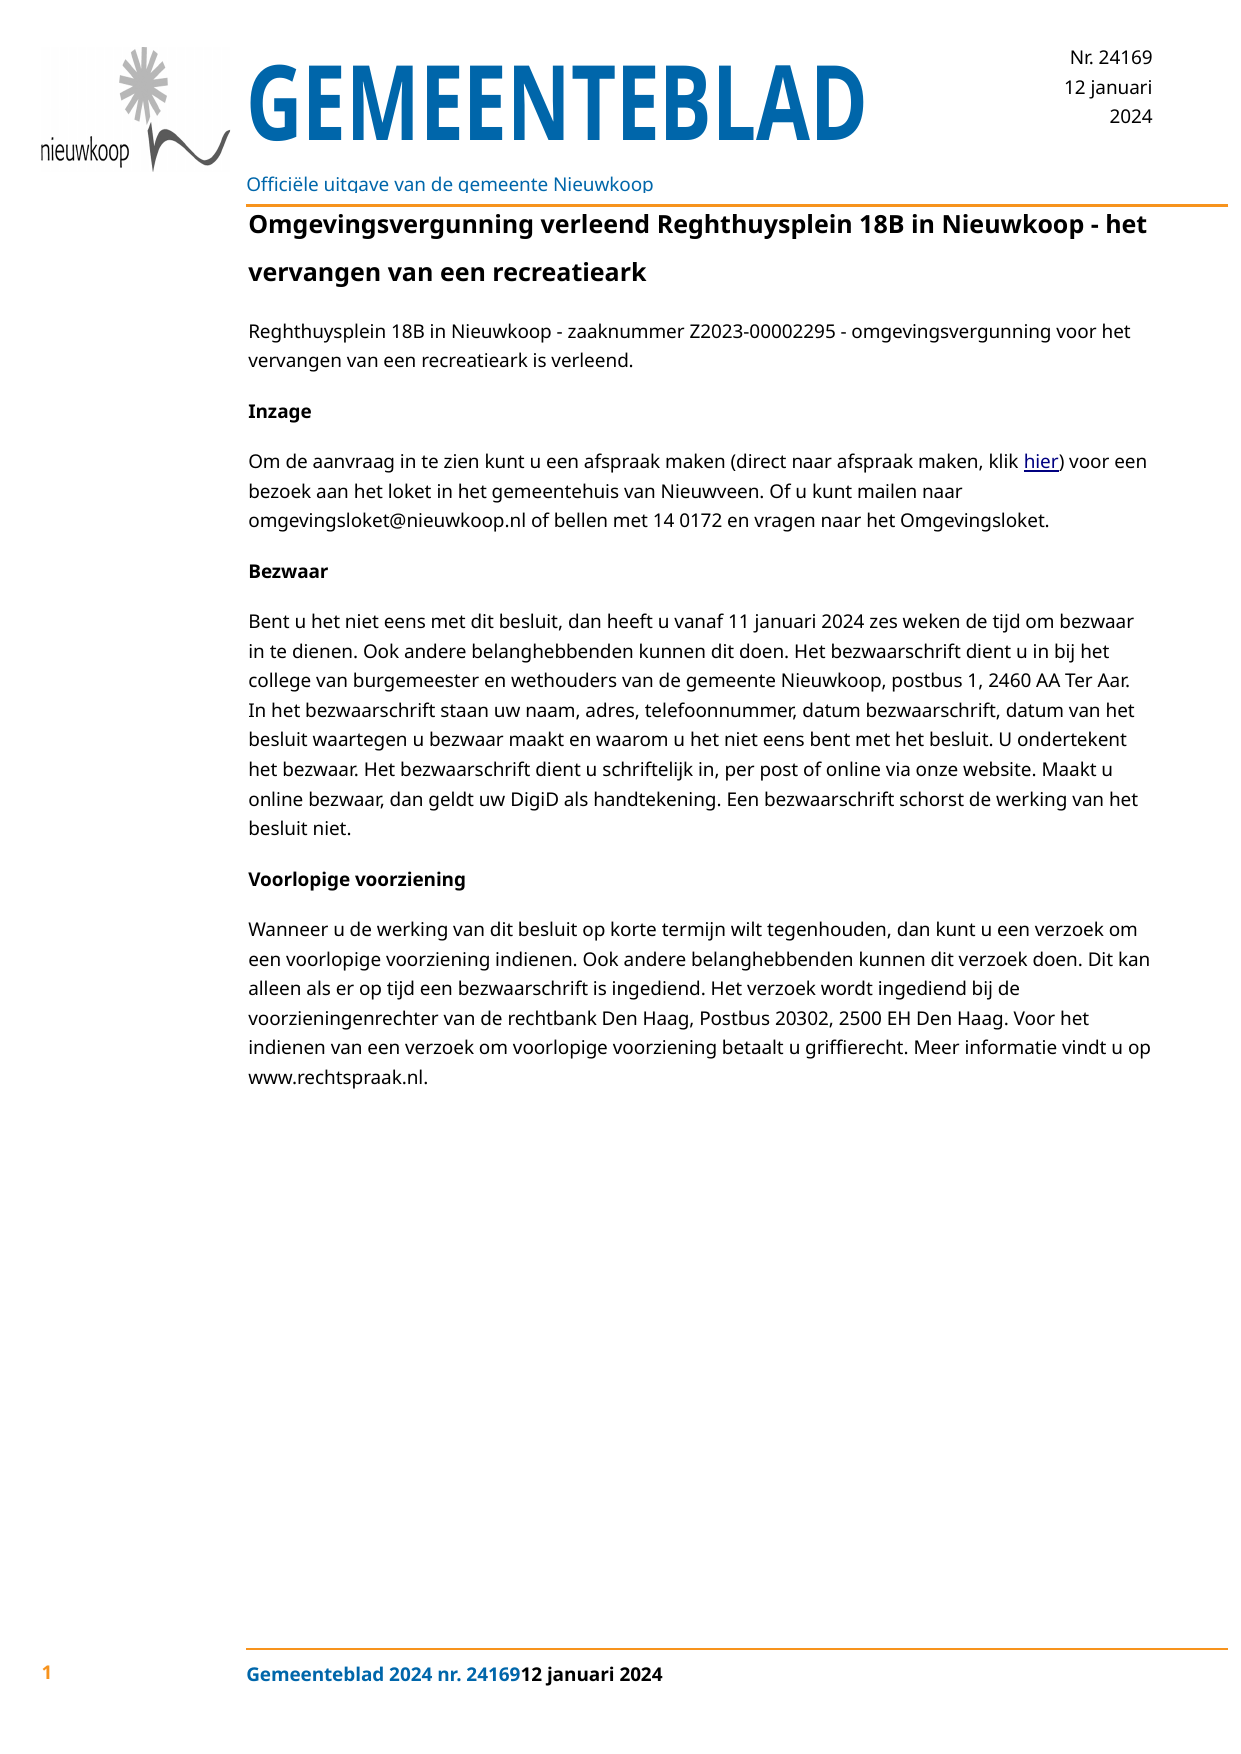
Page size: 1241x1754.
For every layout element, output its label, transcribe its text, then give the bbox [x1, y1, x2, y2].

text Omgevingsvergunning verleend Reghthuysplein 18B in Nieuwkoop - het vervangen van een recreatieark [248, 207, 1152, 288]
text Inzage [248, 398, 1152, 424]
picture [41, 47, 231, 172]
text Wanneer u de werking van dit besluit op korte termijn wilt tegenhouden, dan kunt u een verzoek om een voorlopige voorziening indienen. Ook andere belanghebbenden kunnen dit verzoek doen. Dit kan alleen als er op tijd een bezwaarschrift is ingediend. Het verzoek wordt ingediend bij de voorzieningenrechter van de rechtbank Den Haag, Postbus 20302, 2500 EH Den Haag. Voor het indienen van een verzoek om voorlopige voorziening betaalt u griffierecht. Meer informatie vindt u op www.rechtspraak.nl. [248, 916, 1152, 1090]
text Bezwaar [248, 558, 1152, 584]
text Voorlopige voorziening [248, 866, 1152, 892]
text Reghthuysplein 18B in Nieuwkoop - zaaknummer Z2023-00002295 - omgevingsvergunning voor het vervangen van een recreatieark is verleend. [248, 318, 1152, 373]
text Om de aanvraag in te zien kunt u een afspraak maken (direct naar afspraak maken, klik hier) voor een bezoek aan het loket in het gemeentehuis van Nieuwveen. Of u kunt mailen naar omgevingsloket@nieuwkoop.nl of bellen met 14 0172 en vragen naar het Omgevingsloket. [248, 448, 1152, 533]
text Bent u het niet eens met dit besluit, dan heeft u vanaf 11 januari 2024 zes weken de tijd om bezwaar in te dienen. Ook andere belanghebbenden kunnen dit doen. Het bezwaarschrift dient u in bij het college van burgemeester en wethouders van de gemeente Nieuwkoop, postbus 1, 2460 AA Ter Aar. In het bezwaarschrift staan uw naam, adres, telefoonnummer, datum bezwaarschrift, datum van het besluit waartegen u bezwaar maakt en waarom u het niet eens bent met het besluit. U ondertekent het bezwaar. Het bezwaarschrift dient u schriftelijk in, per post of online via onze website. Maakt u online bezwaar, dan geldt uw DigiD als handtekening. Een bezwaarschrift schorst de werking van het besluit niet. [248, 608, 1152, 841]
